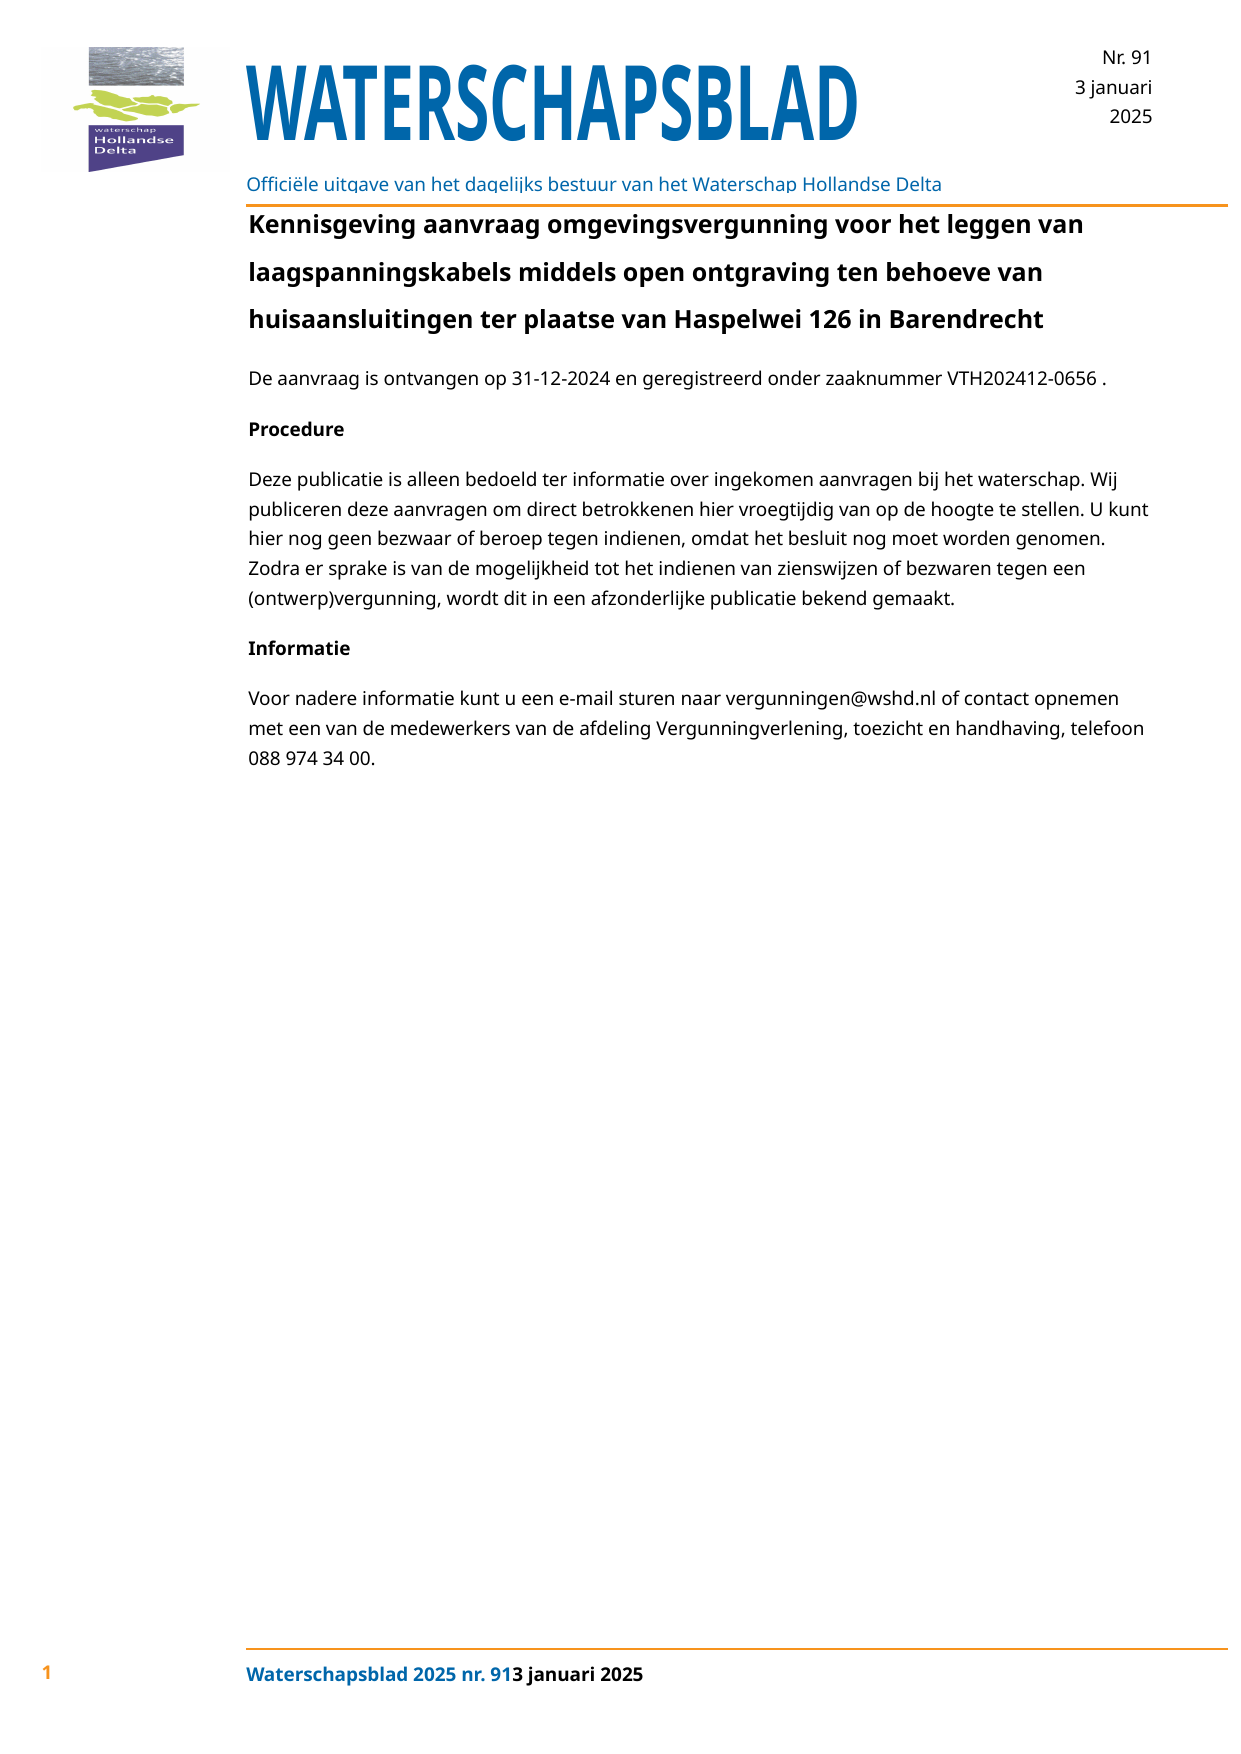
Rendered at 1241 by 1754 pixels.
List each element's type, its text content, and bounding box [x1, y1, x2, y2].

text De aanvraag is ontvangen op 31-12-2024 en geregistreerd onder zaaknummer VTH202412-0656 . [248, 366, 1152, 391]
text Voor nadere informatie kunt u een e-mail sturen naar vergunningen@wshd.nl of contact opnemen met een van de medewerkers van de afdeling Vergunningverlening, toezicht en handhaving, telefoon 088 974 34 00. [248, 686, 1152, 770]
text Deze publicatie is alleen bedoeld ter informatie over ingekomen aanvragen bij het waterschap. Wij publiceren deze aanvragen om direct betrokkenen hier vroegtijdig van op de hoogte te stellen. U kunt hier nog geen bezwaar of beroep tegen indienen, omdat het besluit nog moet worden genomen. Zodra er sprake is van de mogelijkheid tot het indienen van zienswijzen of bezwaren tegen een (ontwerp)vergunning, wordt dit in een afzonderlijke publicatie bekend gemaakt. [248, 466, 1152, 610]
picture [41, 47, 231, 172]
text Procedure [248, 416, 1152, 442]
text Informatie [248, 635, 1152, 661]
text Kennisgeving aanvraag omgevingsvergunning voor het leggen van laagspanningskabels middels open ontgraving ten behoeve van huisaansluitingen ter plaatse van Haspelwei 126 in Barendrecht [248, 207, 1152, 336]
